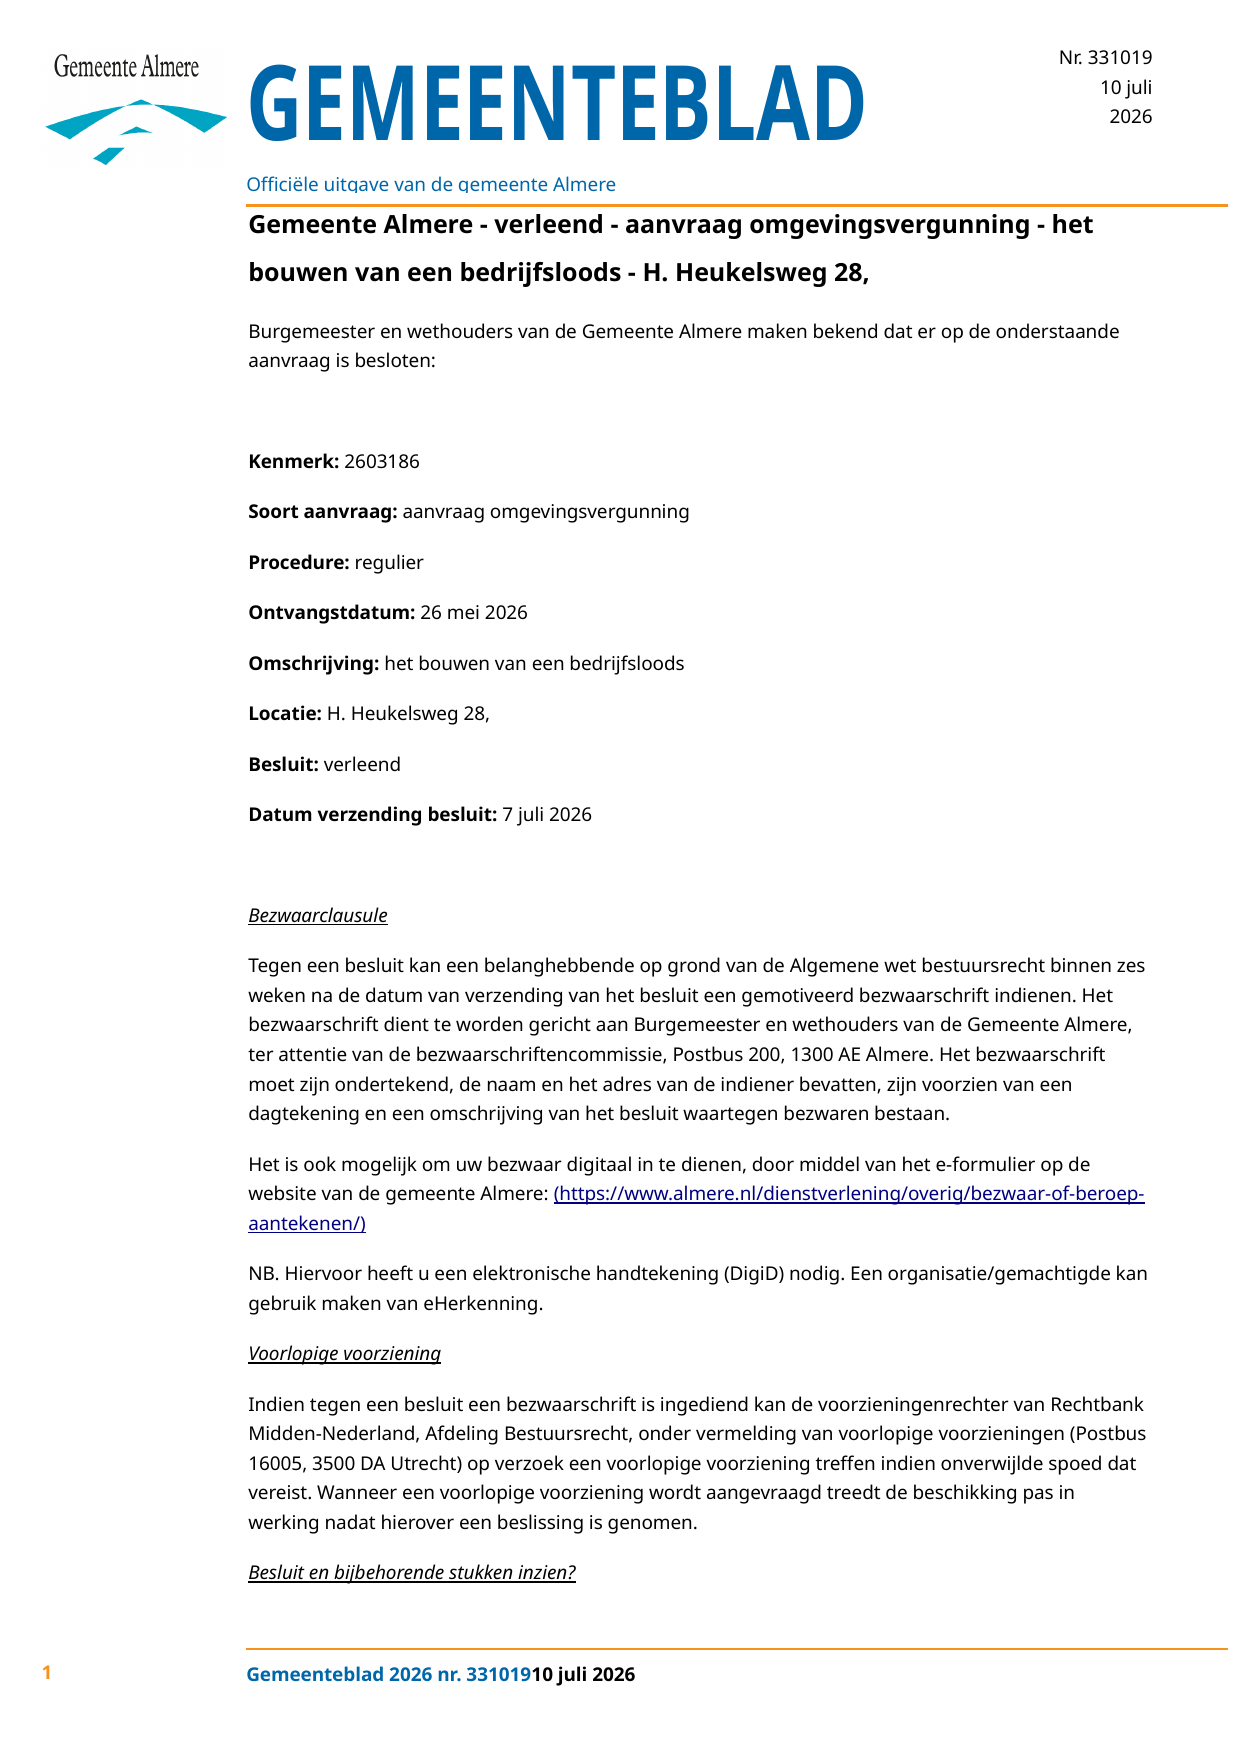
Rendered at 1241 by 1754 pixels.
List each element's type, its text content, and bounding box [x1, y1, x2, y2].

text Besluit: verleend [248, 751, 1152, 777]
text Voorlopige voorziening [248, 1340, 1152, 1366]
text Soort aanvraag: aanvraag omgevingsvergunning [248, 499, 1152, 524]
text Tegen een besluit kan een belanghebbende op grond van de Algemene wet bestuursrecht binnen zes weken na de datum van verzending van het besluit een gemotiveerd bezwaarschrift indienen. Het bezwaarschrift dient te worden gericht aan Burgemeester en wethouders van de Gemeente Almere, ter attentie van de bezwaarschriftencommissie, Postbus 200, 1300 AE Almere. Het bezwaarschrift moet zijn ondertekend, de naam en het adres van de indiener bevatten, zijn voorzien van een dagtekening en een omschrijving van het besluit waartegen bezwaren bestaan. [248, 952, 1152, 1126]
text Kenmerk: 2603186 [248, 448, 1152, 474]
text Burgemeester en wethouders van de Gemeente Almere maken bekend dat er op de onderstaande aanvraag is besloten: [248, 318, 1152, 373]
text NB. Hiervoor heeft u een elektronische handtekening (DigiD) nodig. Een organisatie/gemachtigde kan gebruik maken van eHerkenning. [248, 1260, 1152, 1316]
text Locatie: H. Heukelsweg 28, [248, 700, 1152, 726]
text Omschrijving: het bouwen van een bedrijfsloods [248, 650, 1152, 676]
picture [41, 47, 231, 172]
text Gemeente Almere - verleend - aanvraag omgevingsvergunning - het bouwen van een bedrijfsloods - H. Heukelsweg 28, [248, 207, 1152, 288]
text Procedure: regulier [248, 549, 1152, 575]
text Ontvangstdatum: 26 mei 2026 [248, 599, 1152, 625]
text Bezwaarclausule [248, 902, 1152, 928]
text Besluit en bijbehorende stukken inzien? [248, 1559, 1152, 1585]
text Datum verzending besluit: 7 juli 2026 [248, 801, 1152, 827]
text Het is ook mogelijk om uw bezwaar digitaal in te dienen, door middel van het e-formulier op de website van de gemeente Almere: (https://www.almere.nl/dienstverlening/overig/bezwaar-of-beroep-aantekenen/) [248, 1151, 1152, 1236]
text Indien tegen een besluit een bezwaarschrift is ingediend kan de voorzieningenrechter van Rechtbank Midden-Nederland, Afdeling Bestuursrecht, onder vermelding van voorlopige voorzieningen (Postbus 16005, 3500 DA Utrecht) op verzoek een voorlopige voorziening treffen indien onverwijlde spoed dat vereist. Wanneer een voorlopige voorziening wordt aangevraagd treedt de beschikking pas in werking nadat hierover een beslissing is genomen. [248, 1391, 1152, 1535]
